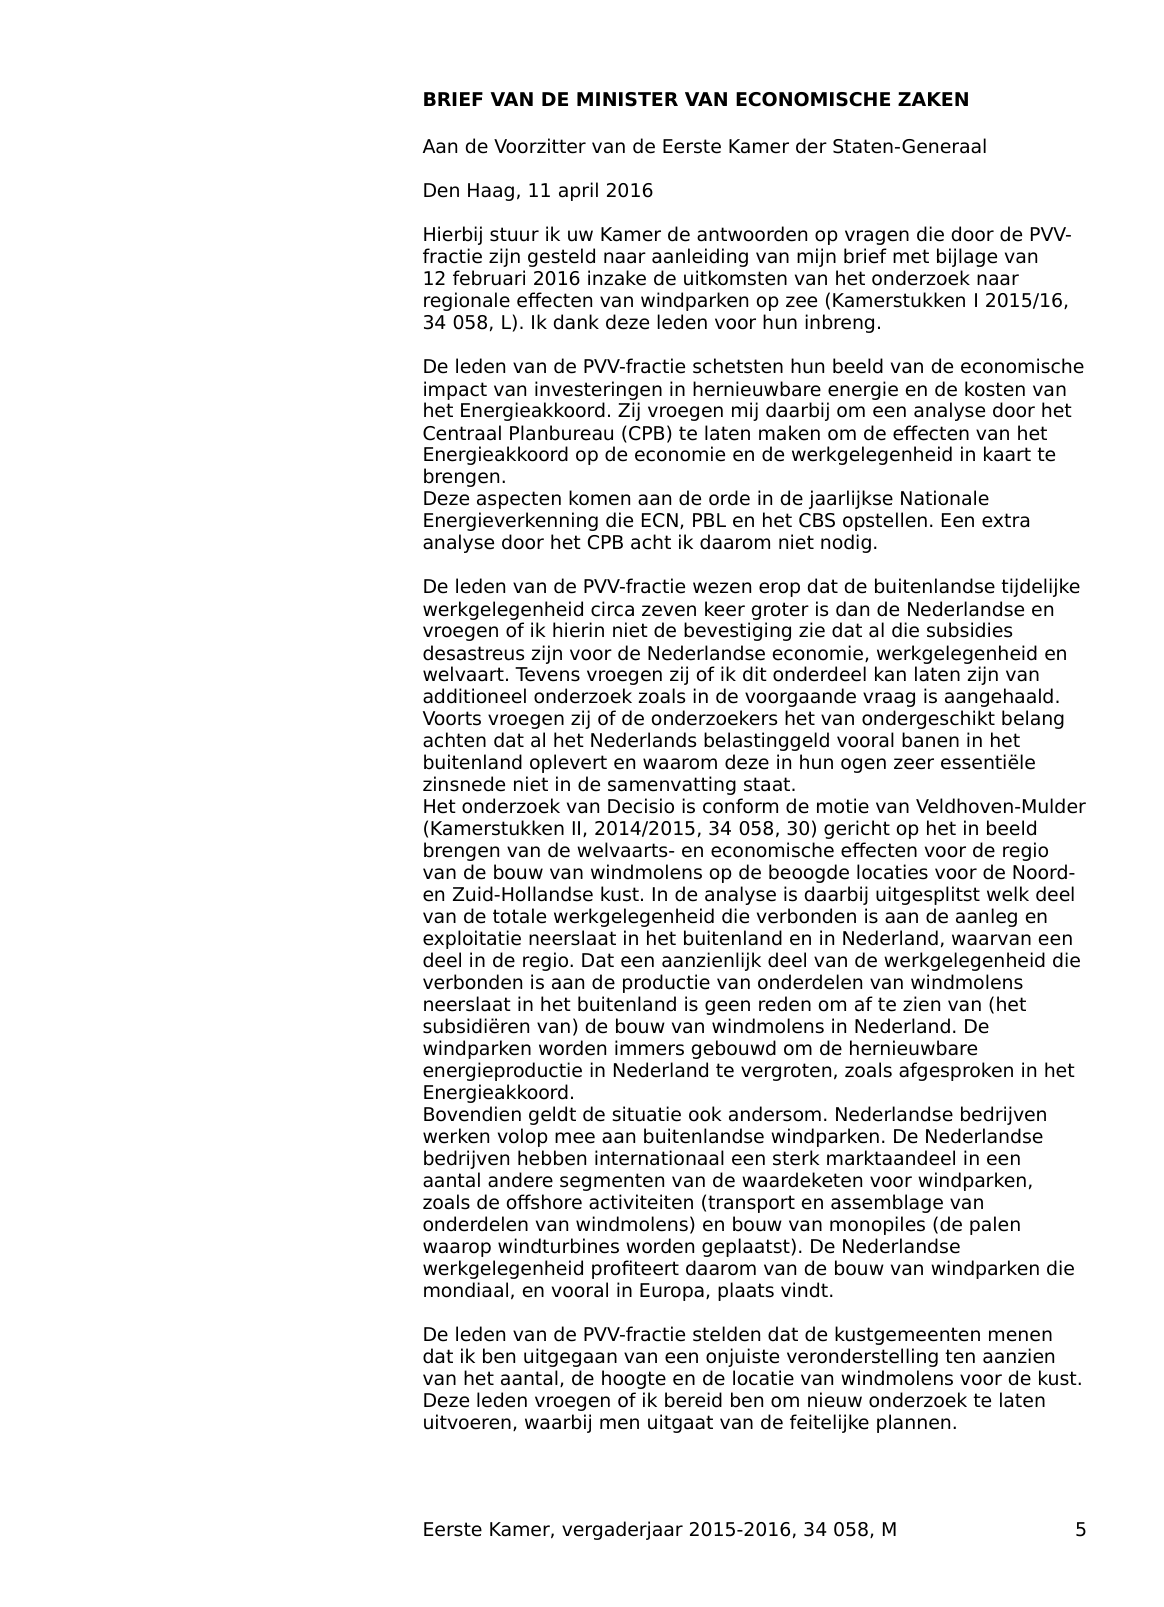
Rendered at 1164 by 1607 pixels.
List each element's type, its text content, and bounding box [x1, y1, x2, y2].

text De leden van de PVV-fractie schetsten hun beeld van de economische impact van investeringen in hernieuwbare energie en de kosten van het Energieakkoord. Zij vroegen mij daarbij om een analyse door het Centraal Planbureau (CPB) te laten maken om de effecten van het Energieakkoord op de economie en de werkgelegenheid in kaart te brengen. [422, 356, 1087, 488]
text De leden van de PVV-fractie stelden dat de kustgemeenten menen dat ik ben uitgegaan van een onjuiste veronderstelling ten aanzien van het aantal, de hoogte en de locatie van windmolens voor de kust. Deze leden vroegen of ik bereid ben om nieuw onderzoek te laten uitvoeren, waarbij men uitgaat van de feitelijke plannen. [422, 1324, 1087, 1434]
text Het onderzoek van Decisio is conform de motie van Veldhoven-Mulder (Kamerstukken II, 2014/2015, 34 058, 30) gericht op het in beeld brengen van de welvaarts- en economische effecten voor de regio van de bouw van windmolens op de beoogde locaties voor de Noord- en Zuid-Hollandse kust. In de analyse is daarbij uitgesplitst welk deel van de totale werkgelegenheid die verbonden is aan de aanleg en exploitatie neerslaat in het buitenland en in Nederland, waarvan een deel in de regio. Dat een aanzienlijk deel van de werkgelegenheid die verbonden is aan de productie van onderdelen van windmolens neerslaat in het buitenland is geen reden om af te zien van (het subsidiëren van) de bouw van windmolens in Nederland. De windparken worden immers gebouwd om de hernieuwbare energieproductie in Nederland te vergroten, zoals afgesproken in het Energieakkoord. [422, 796, 1087, 1104]
text Bovendien geldt de situatie ook andersom. Nederlandse bedrijven werken volop mee aan buitenlandse windparken. De Nederlandse bedrijven hebben internationaal een sterk marktaandeel in een aantal andere segmenten van de waardeketen voor windparken, zoals de offshore activiteiten (transport en assemblage van onderdelen van windmolens) en bouw van monopiles (de palen waarop windturbines worden geplaatst). De Nederlandse werkgelegenheid profiteert daarom van de bouw van windparken die mondiaal, en vooral in Europa, plaats vindt. [422, 1104, 1087, 1302]
text Den Haag, 11 april 2016 [422, 180, 1087, 202]
text Deze aspecten komen aan de orde in de jaarlijkse Nationale Energieverkenning die ECN, PBL en het CBS opstellen. Een extra analyse door het CPB acht ik daarom niet nodig. [422, 488, 1087, 554]
text De leden van de PVV-fractie wezen erop dat de buitenlandse tijdelijke werkgelegenheid circa zeven keer groter is dan de Nederlandse en vroegen of ik hierin niet de bevestiging zie dat al die subsidies desastreus zijn voor de Nederlandse economie, werkgelegenheid en welvaart. Tevens vroegen zij of ik dit onderdeel kan laten zijn van additioneel onderzoek zoals in de voorgaande vraag is aangehaald. Voorts vroegen zij of de onderzoekers het van ondergeschikt belang achten dat al het Nederlands belastinggeld vooral banen in het buitenland oplevert en waarom deze in hun ogen zeer essentiële zinsnede niet in de samenvatting staat. [422, 576, 1087, 796]
text Hierbij stuur ik uw Kamer de antwoorden op vragen die door de PVV-fractie zijn gesteld naar aanleiding van mijn brief met bijlage van 12 februari 2016 inzake de uitkomsten van het onderzoek naar regionale effecten van windparken op zee (Kamerstukken I 2015/16, 34 058, L). Ik dank deze leden voor hun inbreng. [422, 224, 1087, 334]
text Aan de Voorzitter van de Eerste Kamer der Staten-Generaal [422, 136, 1087, 158]
subtitle BRIEF VAN DE MINISTER VAN ECONOMISCHE ZAKEN [422, 89, 1087, 111]
